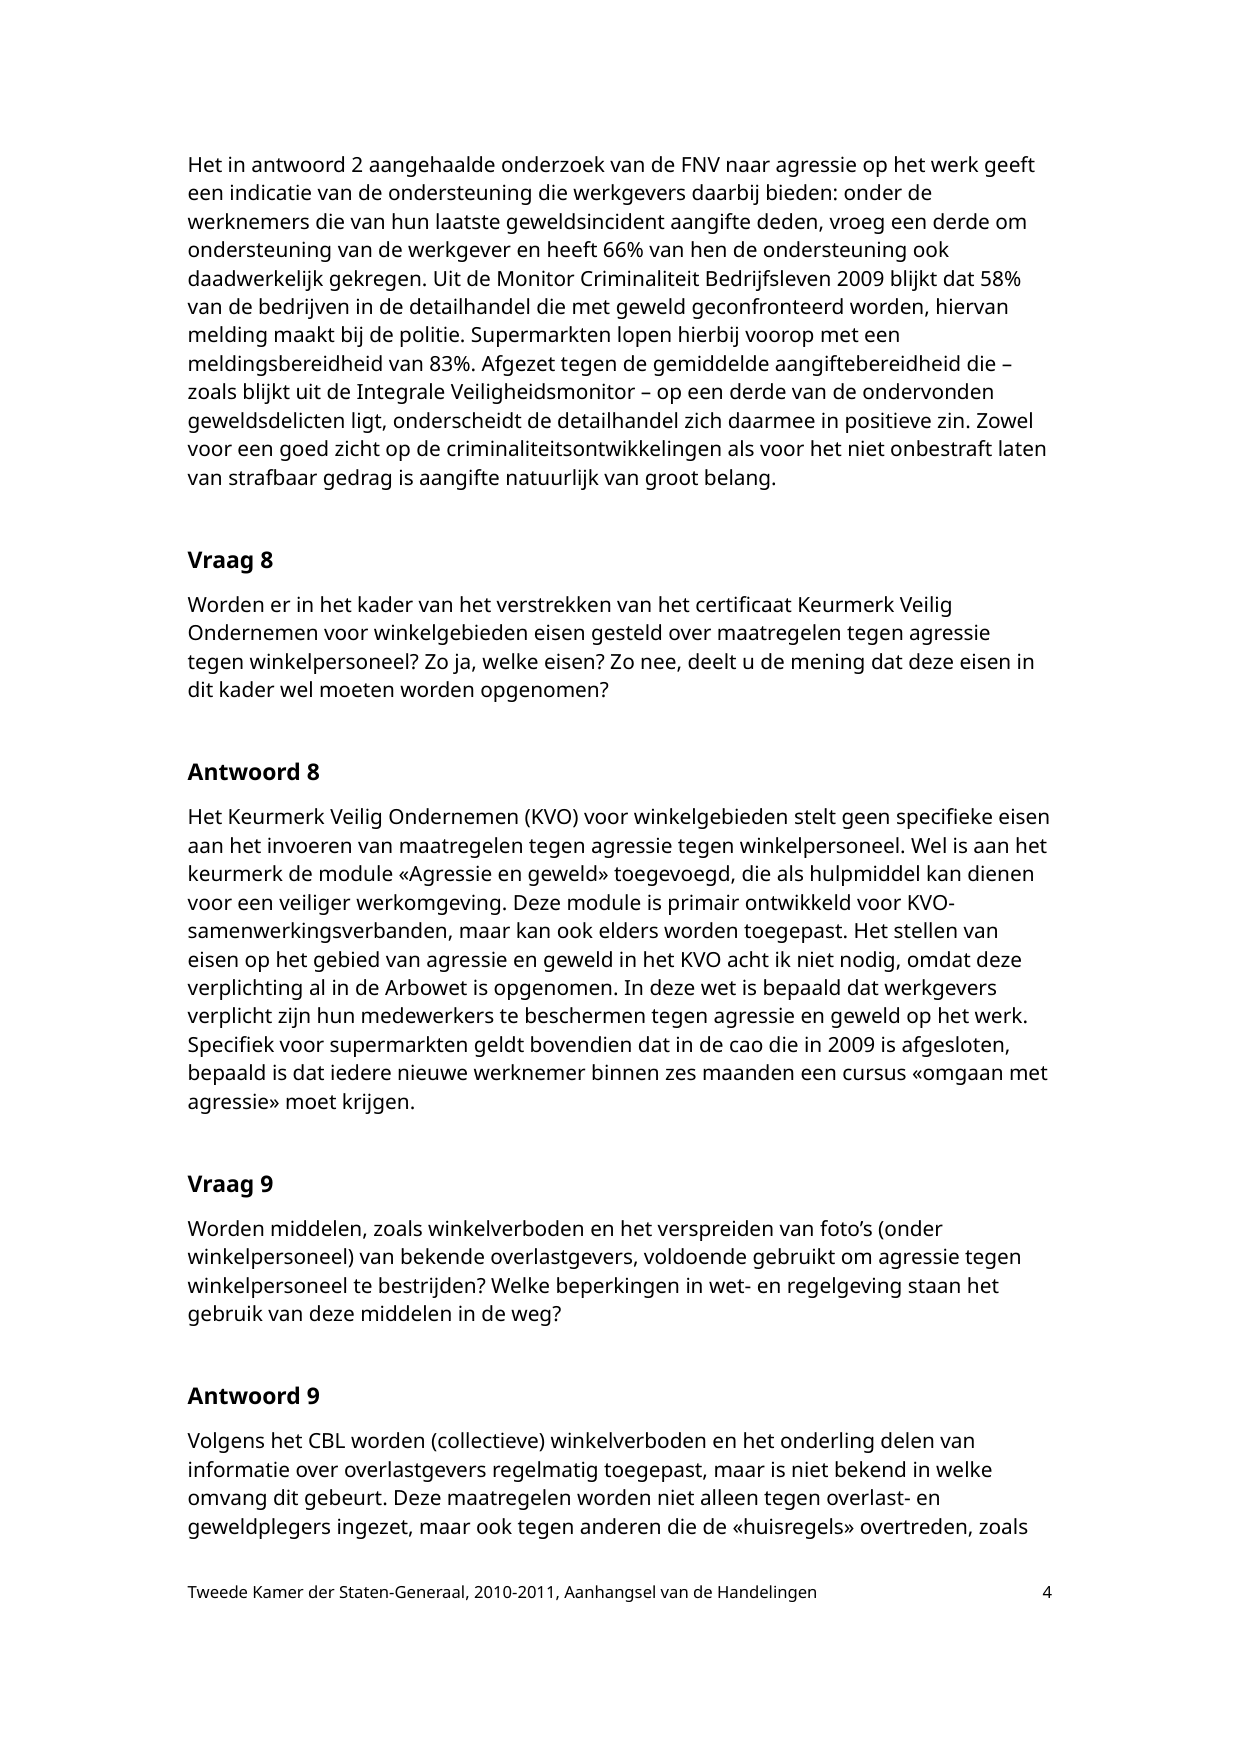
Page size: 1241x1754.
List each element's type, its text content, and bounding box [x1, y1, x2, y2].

text Volgens het CBL worden (collectieve) winkelverboden en het onderling delen van informatie over overlastgevers regelmatig toegepast, maar is niet bekend in welke omvang dit gebeurt. Deze maatregelen worden niet alleen tegen overlast- en geweldplegers ingezet, maar ook tegen anderen die de «huisregels» overtreden, zoals [187, 1427, 1053, 1540]
text Het Keurmerk Veilig Ondernemen (KVO) voor winkelgebieden stelt geen specifieke eisen aan het invoeren van maatregelen tegen agressie tegen winkelpersoneel. Wel is aan het keurmerk de module «Agressie en geweld» toegevoegd, die als hulpmiddel kan dienen voor een veiliger werkomgeving. Deze module is primair ontwikkeld voor KVO-samenwerkingsverbanden, maar kan ook elders worden toegepast. Het stellen van eisen op het gebied van agressie en geweld in het KVO acht ik niet nodig, omdat deze verplichting al in de Arbowet is opgenomen. In deze wet is bepaald dat werkgevers verplicht zijn hun medewerkers te beschermen tegen agressie en geweld op het werk. Specifiek voor supermarkten geldt bovendien dat in de cao die in 2009 is afgesloten, bepaald is dat iedere nieuwe werknemer binnen zes maanden een cursus «omgaan met agressie» moet krijgen. [187, 802, 1053, 1115]
subtitle Antwoord 9 [187, 1380, 1053, 1412]
subtitle Vraag 9 [187, 1168, 1053, 1199]
subtitle Vraag 8 [187, 544, 1053, 575]
text Worden er in het kader van het verstrekken van het certificaat Keurmerk Veilig Ondernemen voor winkelgebieden eisen gesteld over maatregelen tegen agressie tegen winkelpersoneel? Zo ja, welke eisen? Zo nee, deelt u de mening dat deze eisen in dit kader wel moeten worden opgenomen? [187, 590, 1053, 704]
text Het in antwoord 2 aangehaalde onderzoek van de FNV naar agressie op het werk geeft een indicatie van de ondersteuning die werkgevers daarbij bieden: onder de werknemers die van hun laatste geweldsincident aangifte deden, vroeg een derde om ondersteuning van de werkgever en heeft 66% van hen de ondersteuning ook daadwerkelijk gekregen. Uit de Monitor Criminaliteit Bedrijfsleven 2009 blijkt dat 58% van de bedrijven in de detailhandel die met geweld geconfronteerd worden, hiervan melding maakt bij de politie. Supermarkten lopen hierbij voorop met een meldingsbereidheid van 83%. Afgezet tegen de gemiddelde aangiftebereidheid die – zoals blijkt uit de Integrale Veiligheidsmonitor – op een derde van de ondervonden geweldsdelicten ligt, onderscheidt de detailhandel zich daarmee in positieve zin. Zowel voor een goed zicht op de criminaliteitsontwikkelingen als voor het niet onbestraft laten van strafbaar gedrag is aangifte natuurlijk van groot belang. [187, 150, 1053, 491]
text Worden middelen, zoals winkelverboden en het verspreiden van foto’s (onder winkelpersoneel) van bekende overlastgevers, voldoende gebruikt om agressie tegen winkelpersoneel te bestrijden? Welke beperkingen in wet- en regelgeving staan het gebruik van deze middelen in de weg? [187, 1214, 1053, 1328]
subtitle Antwoord 8 [187, 756, 1053, 787]
